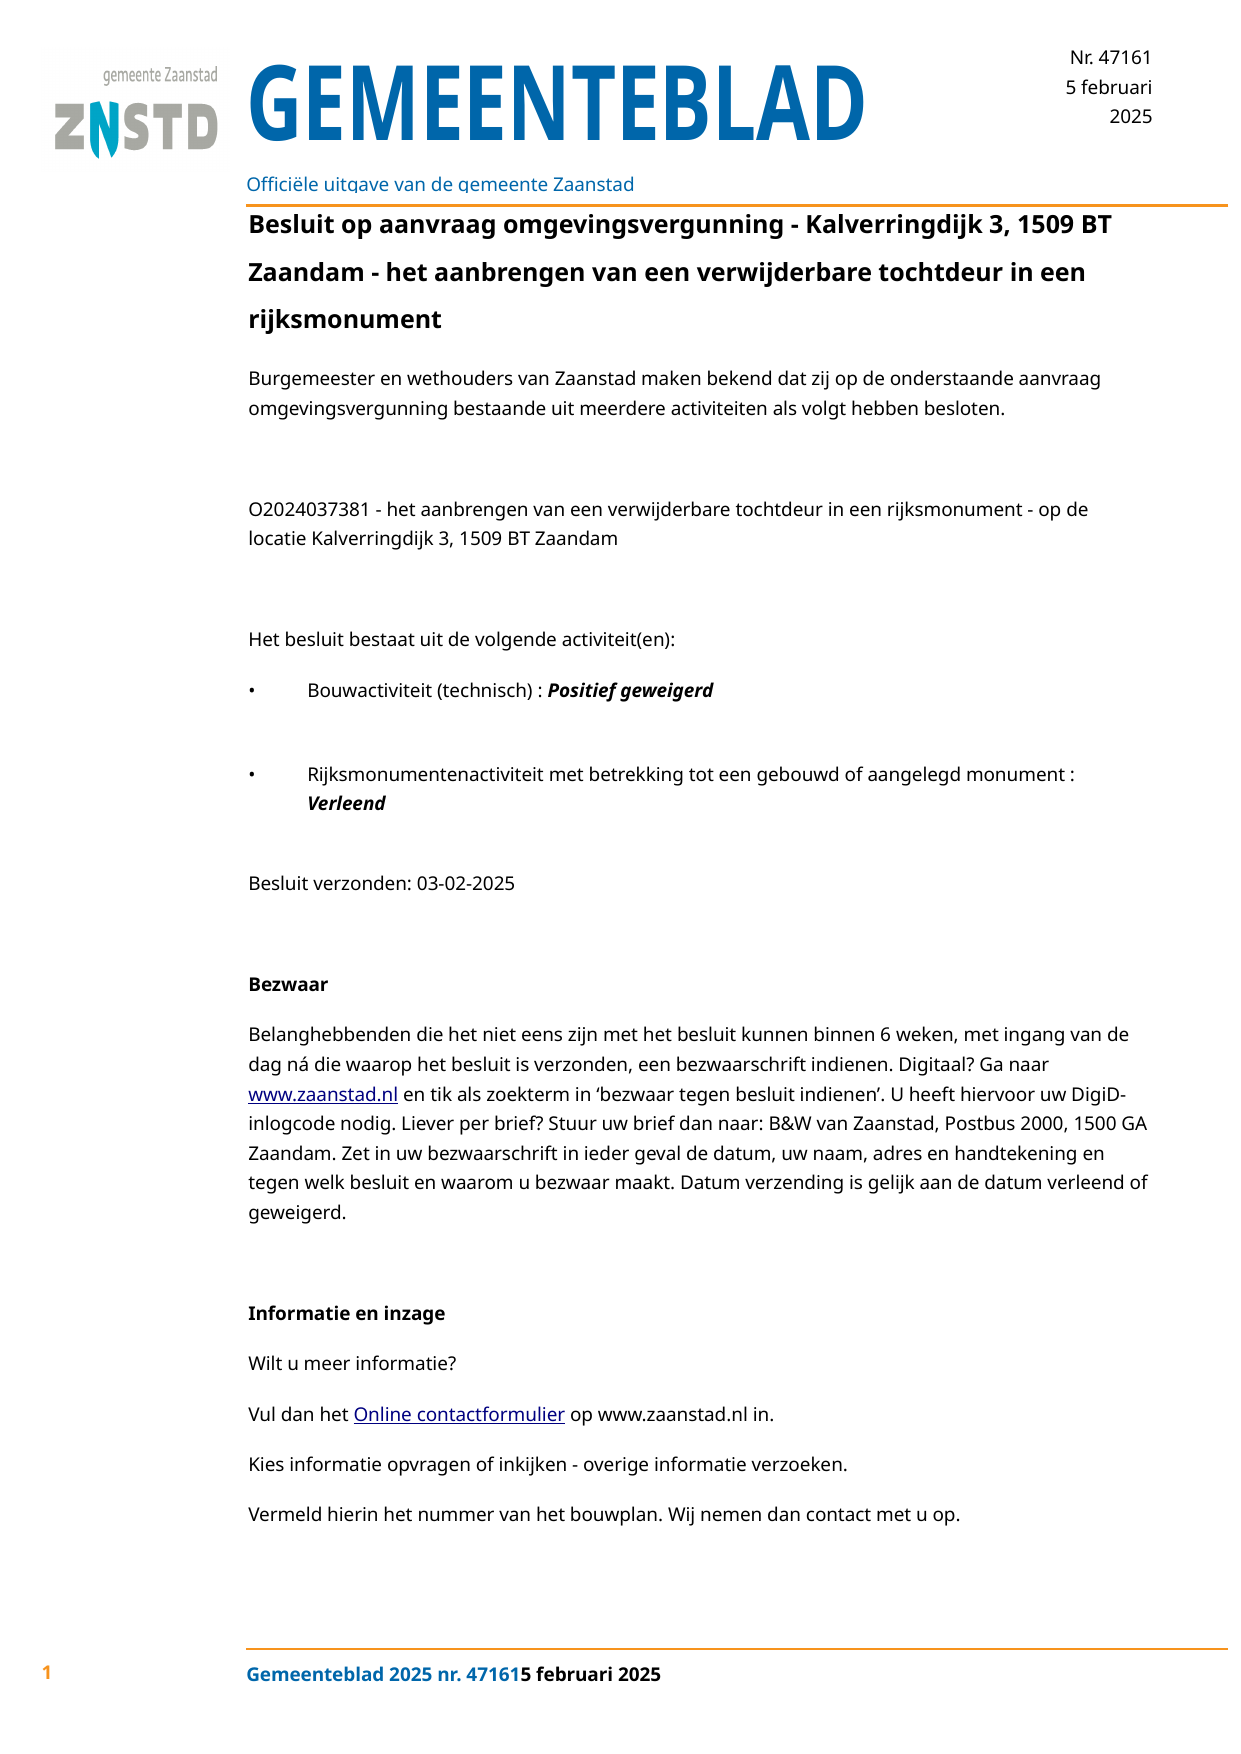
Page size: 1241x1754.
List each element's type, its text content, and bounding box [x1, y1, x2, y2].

text Informatie en inzage [248, 1300, 1152, 1326]
text Vermeld hierin het nummer van het bouwplan. Wij nemen dan contact met u op. [248, 1502, 1152, 1527]
list Rijksmonumentenactiviteit met betrekking tot een gebouwd of aangelegd monument : Verleend [248, 761, 1152, 816]
text Belanghebbenden die het niet eens zijn met het besluit kunnen binnen 6 weken, met ingang van de dag ná die waarop het besluit is verzonden, een bezwaarschrift indienen. Digitaal? Ga naar www.zaanstad.nl en tik als zoekterm in ‘bezwaar tegen besluit indienen’. U heeft hiervoor uw DigiD-inlogcode nodig. Liever per brief? Stuur uw brief dan naar: B&W van Zaanstad, Postbus 2000, 1500 GA Zaandam. Zet in uw bezwaarschrift in ieder geval de datum, uw naam, adres en handtekening en tegen welk besluit en waarom u bezwaar maakt. Datum verzending is gelijk aan de datum verleend of geweigerd. [248, 1022, 1152, 1225]
text O2024037381 - het aanbrengen van een verwijderbare tochtdeur in een rijksmonument - op de locatie Kalverringdijk 3, 1509 BT Zaandam [248, 496, 1152, 551]
text Burgemeester en wethouders van Zaanstad maken bekend dat zij op de onderstaande aanvraag omgevingsvergunning bestaande uit meerdere activiteiten als volgt hebben besloten. [248, 366, 1152, 421]
picture [41, 47, 231, 172]
text ﻿ [248, 706, 1152, 736]
text Kies informatie opvragen of inkijken - overige informatie verzoeken. [248, 1451, 1152, 1477]
text Wilt u meer informatie? [248, 1350, 1152, 1376]
text Vul dan het Online contactformulier op www.zaanstad.nl in. [248, 1401, 1152, 1426]
text Besluit verzonden: 03-02-2025 [248, 870, 1152, 896]
text Besluit op aanvraag omgevingsvergunning - Kalverringdijk 3, 1509 BT Zaandam - het aanbrengen van een verwijderbare tochtdeur in een rijksmonument [248, 207, 1152, 336]
text Bezwaar [248, 971, 1152, 997]
list Bouwactiviteit (technisch) : Positief geweigerd [248, 677, 1152, 702]
text Het besluit bestaat uit de volgende activiteit(en): [248, 626, 1152, 652]
